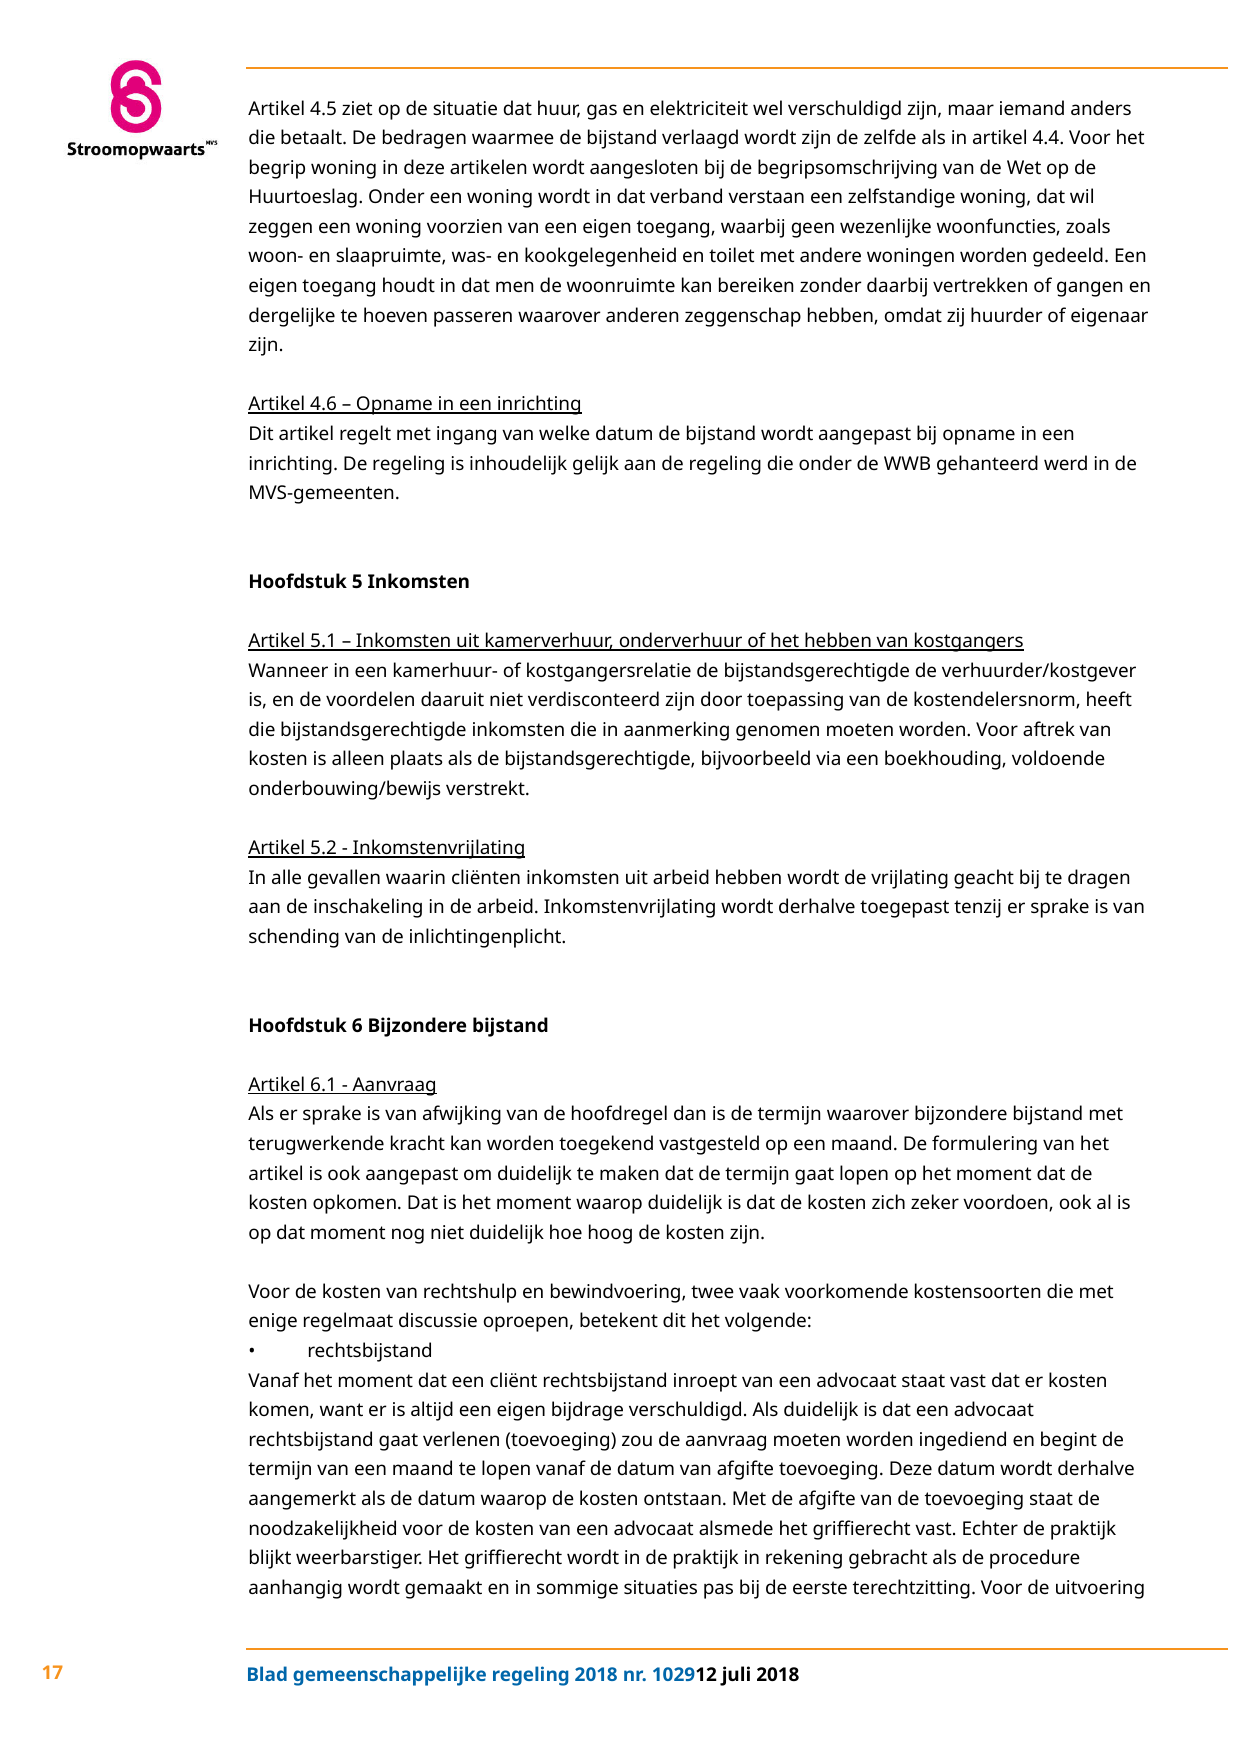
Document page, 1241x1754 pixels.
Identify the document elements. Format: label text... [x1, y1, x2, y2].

text Artikel 4.5 ziet op de situatie dat huur, gas en elektriciteit wel verschuldigd zijn, maar iemand anders die betaalt. De bedragen waarmee de bijstand verlaagd wordt zijn de zelfde als in artikel 4.4. Voor het begrip woning in deze artikelen wordt aangesloten bij de begripsomschrijving van de Wet op de Huurtoeslag. Onder een woning wordt in dat verband verstaan een zelfstandige woning, dat wil zeggen een woning voorzien van een eigen toegang, waarbij geen wezenlijke woonfuncties, zoals woon- en slaapruimte, was- en kookgelegenheid en toilet met andere woningen worden gedeeld. Een eigen toegang houdt in dat men de woonruimte kan bereiken zonder daarbij vertrekken of gangen en dergelijke te hoeven passeren waarover anderen zeggenschap hebben, omdat zij huurder of eigenaar zijn. [248, 95, 1152, 357]
text Wanneer in een kamerhuur- of kostgangersrelatie de bijstandsgerechtigde de verhuurder/kostgever is, en de voordelen daaruit niet verdisconteerd zijn door toepassing van de kostendelersnorm, heeft die bijstandsgerechtigde inkomsten die in aanmerking genomen moeten worden. Voor aftrek van kosten is alleen plaats als de bijstandsgerechtigde, bijvoorbeeld via een boekhouding, voldoende onderbouwing/bewijs verstrekt. [248, 657, 1152, 801]
picture [41, 47, 231, 172]
text Voor de kosten van rechtshulp en bewindvoering, twee vaak voorkomende kostensoorten die met enige regelmaat discussie oproepen, betekent dit het volgende: [248, 1278, 1152, 1333]
text Artikel 4.6 – Opname in een inrichting [248, 391, 1152, 416]
text Artikel 6.1 - Aanvraag [248, 1071, 1152, 1097]
list rechtsbijstand [248, 1337, 1152, 1363]
text In alle gevallen waarin cliënten inkomsten uit arbeid hebben wordt de vrijlating geacht bij te dragen aan de inschakeling in de arbeid. Inkomstenvrijlating wordt derhalve toegepast tenzij er sprake is van schending van de inlichtingenplicht. [248, 864, 1152, 949]
text Hoofdstuk 5 Inkomsten [248, 568, 1152, 594]
text Artikel 5.2 - Inkomstenvrijlating [248, 834, 1152, 860]
text Hoofdstuk 6 Bijzondere bijstand [248, 1012, 1152, 1038]
text Als er sprake is van afwijking van de hoofdregel dan is de termijn waarover bijzondere bijstand met terugwerkende kracht kan worden toegekend vastgesteld op een maand. De formulering van het artikel is ook aangepast om duidelijk te maken dat de termijn gaat lopen op het moment dat de kosten opkomen. Dat is het moment waarop duidelijk is dat de kosten zich zeker voordoen, ook al is op dat moment nog niet duidelijk hoe hoog de kosten zijn. [248, 1101, 1152, 1245]
text Artikel 5.1 – Inkomsten uit kamerverhuur, onderverhuur of het hebben van kostgangers [248, 627, 1152, 653]
text Vanaf het moment dat een cliënt rechtsbijstand inroept van een advocaat staat vast dat er kosten komen, want er is altijd een eigen bijdrage verschuldigd. Als duidelijk is dat een advocaat rechtsbijstand gaat verlenen (toevoeging) zou de aanvraag moeten worden ingediend en begint de termijn van een maand te lopen vanaf de datum van afgifte toevoeging. Deze datum wordt derhalve aangemerkt als de datum waarop de kosten ontstaan. Met de afgifte van de toevoeging staat de noodzakelijkheid voor de kosten van een advocaat alsmede het griffierecht vast. Echter de praktijk blijkt weerbarstiger. Het griffierecht wordt in de praktijk in rekening gebracht als de procedure aanhangig wordt gemaakt en in sommige situaties pas bij de eerste terechtzitting. Voor de uitvoering [248, 1367, 1152, 1600]
text Dit artikel regelt met ingang van welke datum de bijstand wordt aangepast bij opname in een inrichting. De regeling is inhoudelijk gelijk aan de regeling die onder de WWB gehanteerd werd in de MVS-gemeenten. [248, 420, 1152, 505]
